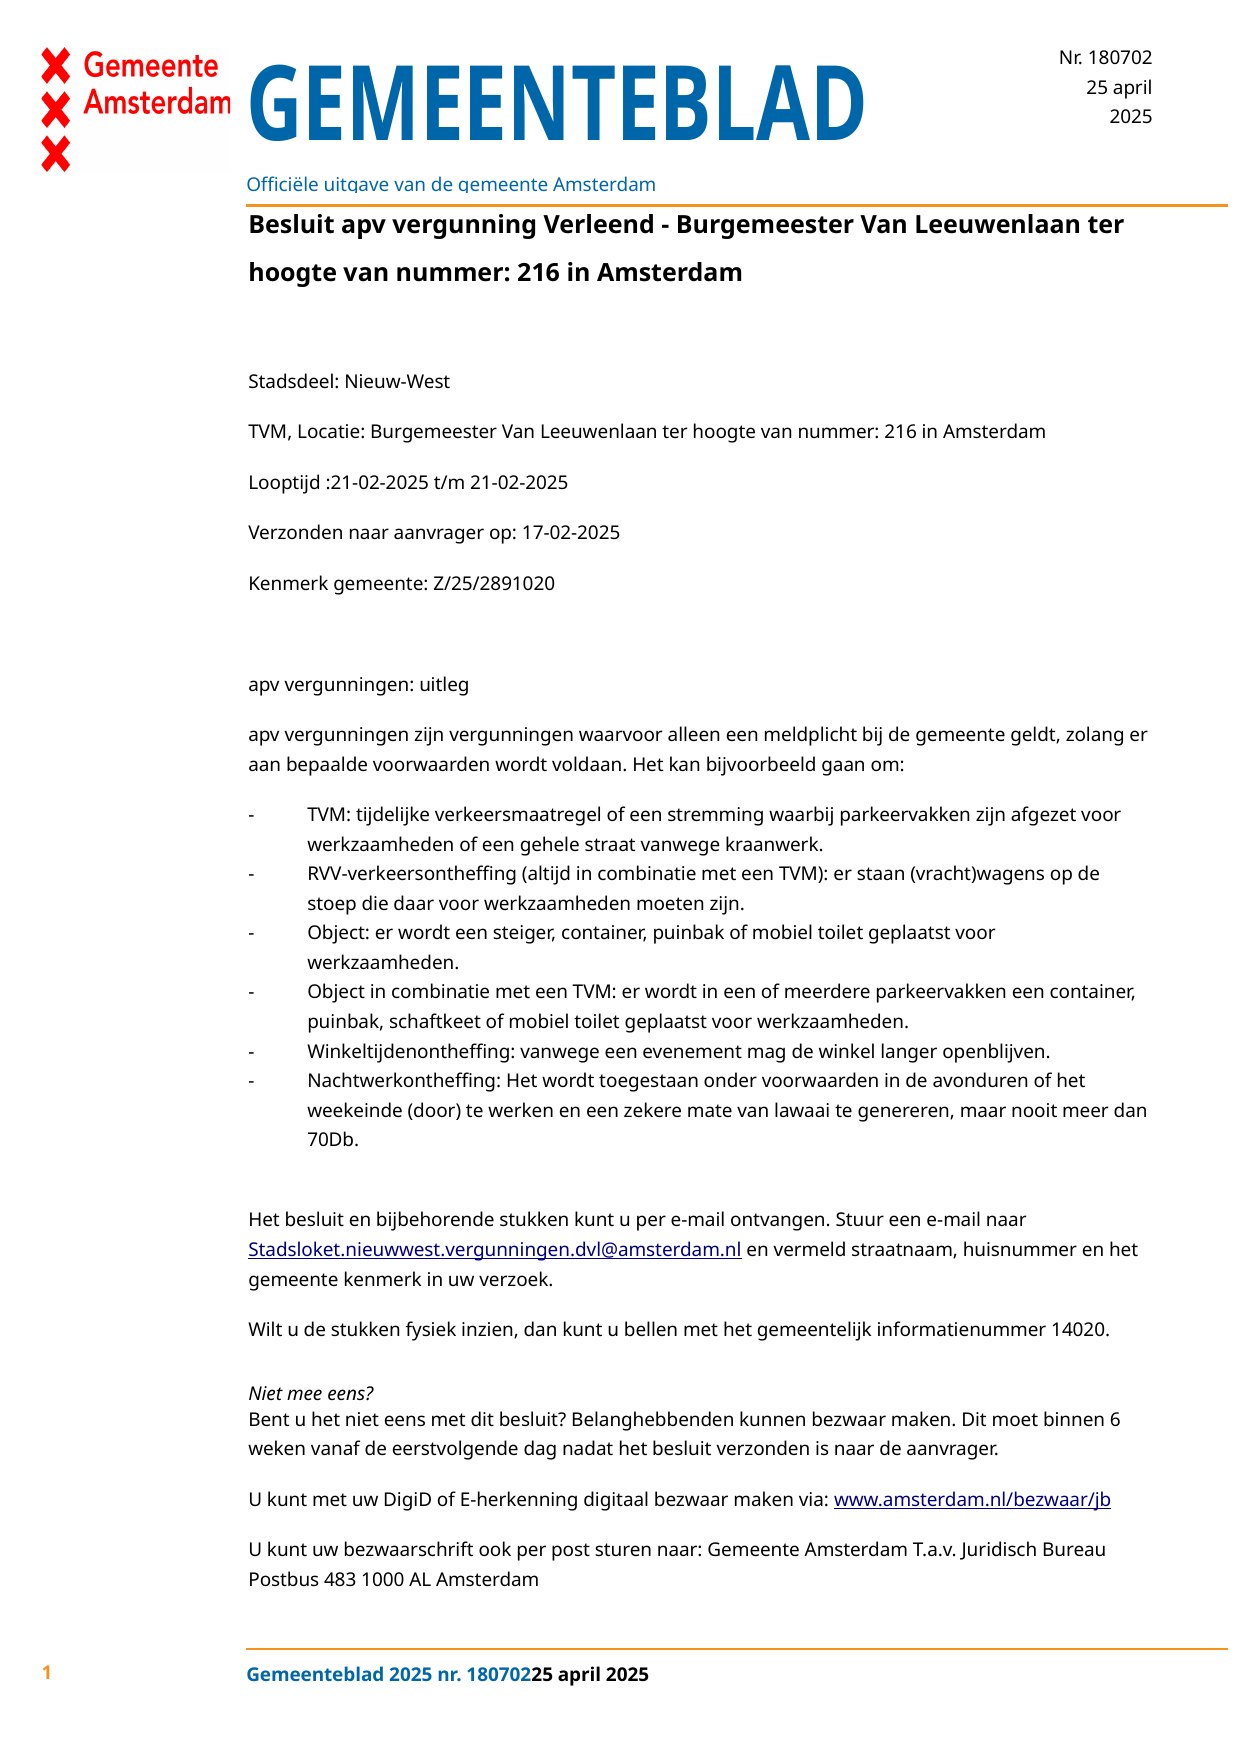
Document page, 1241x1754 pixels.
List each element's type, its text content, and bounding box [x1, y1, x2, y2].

picture [41, 47, 231, 172]
text U kunt uw bezwaarschrift ook per post sturen naar: Gemeente Amsterdam T.a.v. Juridisch Bureau Postbus 483 1000 AL Amsterdam [248, 1536, 1152, 1592]
list Object: er wordt een steiger, container, puinbak of mobiel toilet geplaatst voor werkzaamheden. [248, 919, 1152, 975]
list Object in combinatie met een TVM: er wordt in een of meerdere parkeervakken een container, puinbak, schaftkeet of mobiel toilet geplaatst voor werkzaamheden. [248, 979, 1152, 1034]
text U kunt met uw DigiD of E-herkenning digitaal bezwaar maken via: www.amsterdam.nl/bezwaar/jb [248, 1486, 1152, 1512]
text TVM, Locatie: Burgemeester Van Leeuwenlaan ter hoogte van nummer: 216 in Amsterdam [248, 419, 1152, 444]
list RVV-verkeersontheffing (altijd in combinatie met een TVM): er staan (vracht)wagens op de stoep die daar voor werkzaamheden moeten zijn. [248, 860, 1152, 916]
text apv vergunningen zijn vergunningen waarvoor alleen een meldplicht bij de gemeente geldt, zolang er aan bepaalde voorwaarden wordt voldaan. Het kan bijvoorbeeld gaan om: [248, 721, 1152, 777]
text Kenmerk gemeente: Z/25/2891020 [248, 570, 1152, 596]
text Stadsdeel: Nieuw-West [248, 368, 1152, 394]
text Wilt u de stukken fysiek inzien, dan kunt u bellen met het gemeentelijk informatienummer 14020. [248, 1316, 1152, 1342]
list Nachtwerkontheffing: Het wordt toegestaan onder voorwaarden in de avonduren of het weekeinde (door) te werken en een zekere mate van lawaai te genereren, maar nooit meer dan 70Db. [248, 1067, 1152, 1152]
text Besluit apv vergunning Verleend - Burgemeester Van Leeuwenlaan ter hoogte van nummer: 216 in Amsterdam [248, 207, 1152, 288]
text Bent u het niet eens met dit besluit? Belanghebbenden kunnen bezwaar maken. Dit moet binnen 6 weken vanaf de eerstvolgende dag nadat het besluit verzonden is naar de aanvrager. [248, 1406, 1152, 1461]
text apv vergunningen: uitleg [248, 671, 1152, 697]
text Looptijd :21-02-2025 t/m 21-02-2025 [248, 469, 1152, 495]
list Winkeltijdenontheffing: vanwege een evenement mag de winkel langer openblijven. [248, 1038, 1152, 1064]
text Het besluit en bijbehorende stukken kunt u per e-mail ontvangen. Stuur een e-mail naar Stadsloket.nieuwwest.vergunningen.dvl@amsterdam.nl en vermeld straatnaam, huisnummer en het gemeente kenmerk in uw verzoek. [248, 1207, 1152, 1292]
text Verzonden naar aanvrager op: 17-02-2025 [248, 519, 1152, 545]
text Niet mee eens? [248, 1380, 1152, 1406]
list TVM: tijdelijke verkeersmaatregel of een stremming waarbij parkeervakken zijn afgezet voor werkzaamheden of een gehele straat vanwege kraanwerk. [248, 801, 1152, 857]
